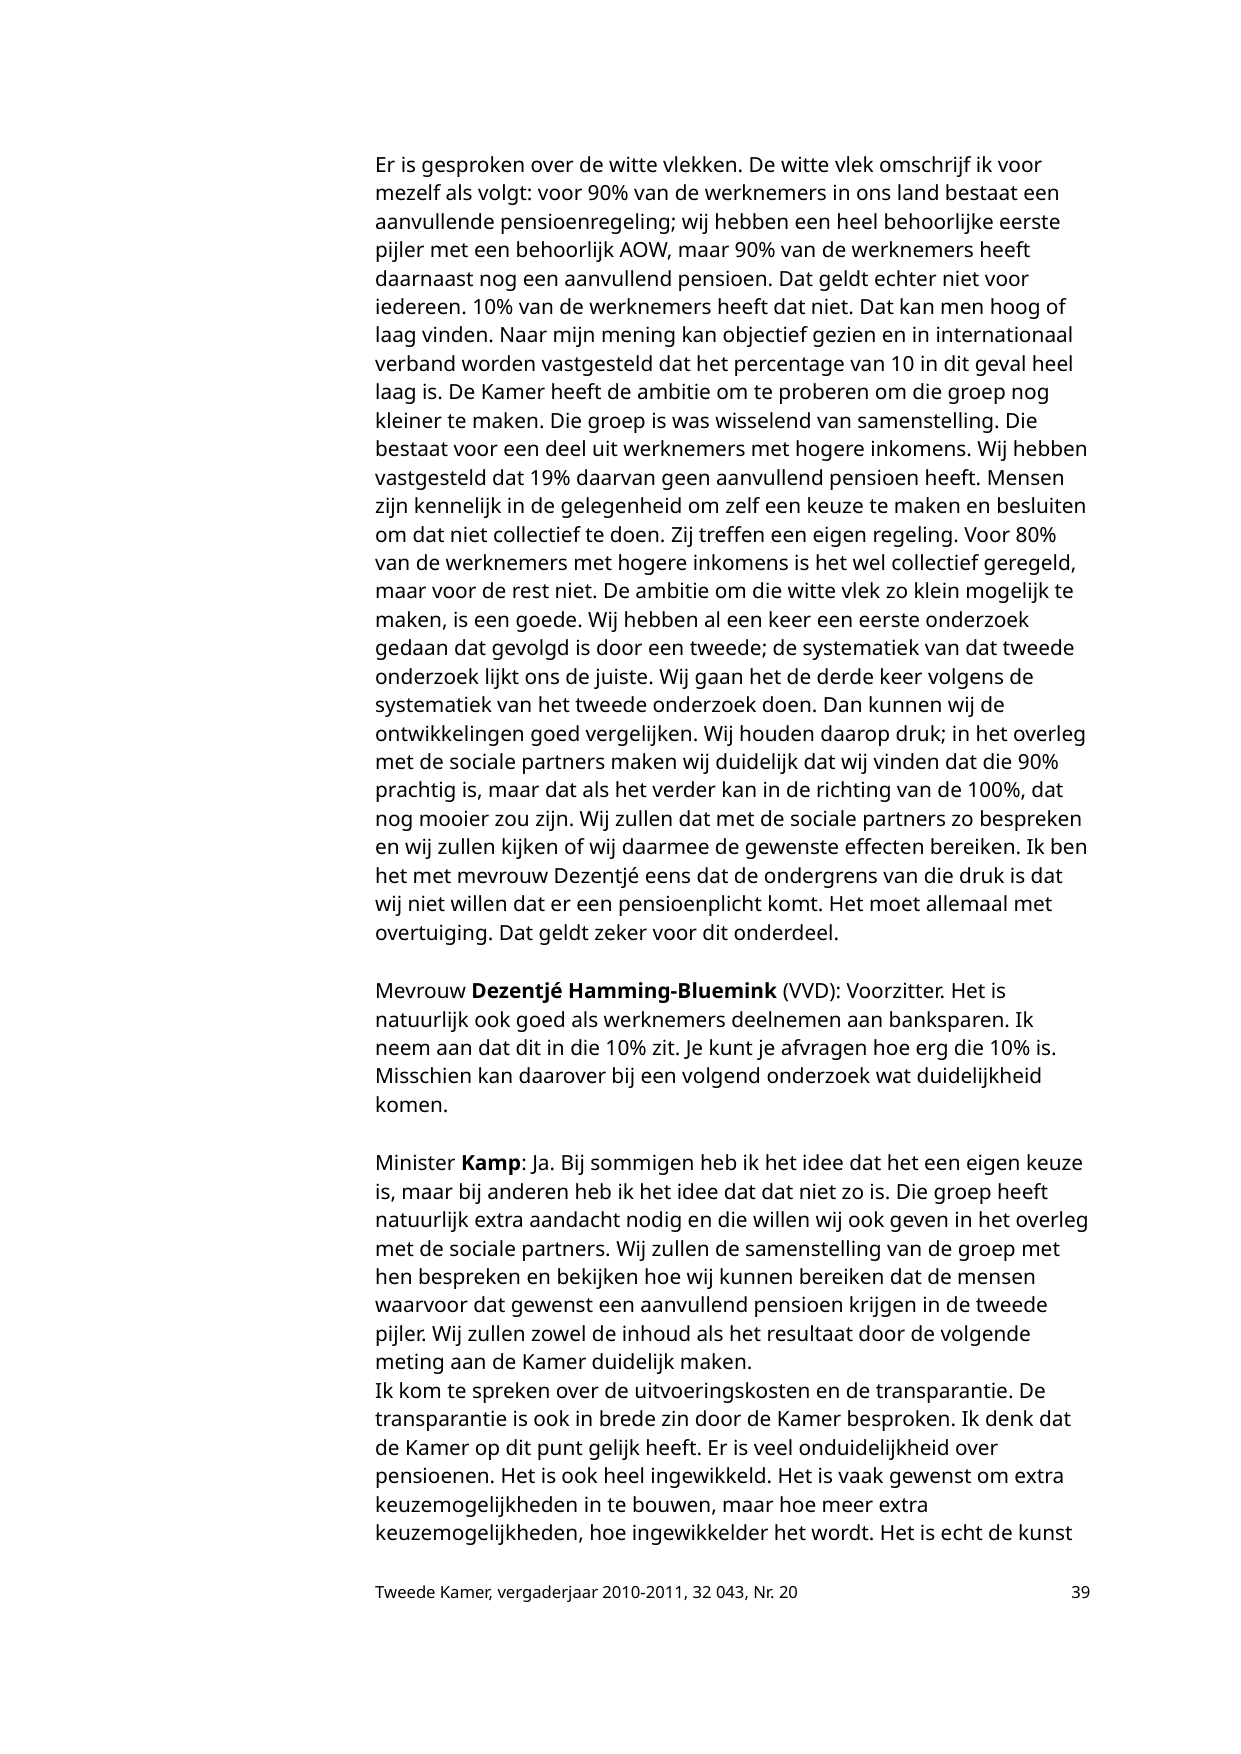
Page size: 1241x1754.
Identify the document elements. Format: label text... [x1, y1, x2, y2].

text Ik kom te spreken over de uitvoeringskosten en de transparantie. De transparantie is ook in brede zin door de Kamer besproken. Ik denk dat de Kamer op dit punt gelijk heeft. Er is veel onduidelijkheid over pensioenen. Het is ook heel ingewikkeld. Het is vaak gewenst om extra keuzemogelijkheden in te bouwen, maar hoe meer extra keuzemogelijkheden, hoe ingewikkelder het wordt. Het is echt de kunst [375, 1376, 1090, 1547]
text Mevrouw Dezentjé Hamming-Bluemink (VVD): Voorzitter. Het is natuurlijk ook goed als werknemers deelnemen aan banksparen. Ik neem aan dat dit in die 10% zit. Je kunt je afvragen hoe erg die 10% is. Misschien kan daarover bij een volgend onderzoek wat duidelijkheid komen. [375, 976, 1090, 1118]
text Er is gesproken over de witte vlekken. De witte vlek omschrijf ik voor mezelf als volgt: voor 90% van de werknemers in ons land bestaat een aanvullende pensioenregeling; wij hebben een heel behoorlijke eerste pijler met een behoorlijk AOW, maar 90% van de werknemers heeft daarnaast nog een aanvullend pensioen. Dat geldt echter niet voor iedereen. 10% van de werknemers heeft dat niet. Dat kan men hoog of laag vinden. Naar mijn mening kan objectief gezien en in internationaal verband worden vastgesteld dat het percentage van 10 in dit geval heel laag is. De Kamer heeft de ambitie om te proberen om die groep nog kleiner te maken. Die groep is was wisselend van samenstelling. Die bestaat voor een deel uit werknemers met hogere inkomens. Wij hebben vastgesteld dat 19% daarvan geen aanvullend pensioen heeft. Mensen zijn kennelijk in de gelegenheid om zelf een keuze te maken en besluiten om dat niet collectief te doen. Zij treffen een eigen regeling. Voor 80% van de werknemers met hogere inkomens is het wel collectief geregeld, maar voor de rest niet. De ambitie om die witte vlek zo klein mogelijk te maken, is een goede. Wij hebben al een keer een eerste onderzoek gedaan dat gevolgd is door een tweede; de systematiek van dat tweede onderzoek lijkt ons de juiste. Wij gaan het de derde keer volgens de systematiek van het tweede onderzoek doen. Dan kunnen wij de ontwikkelingen goed vergelijken. Wij houden daarop druk; in het overleg met de sociale partners maken wij duidelijk dat wij vinden dat die 90% prachtig is, maar dat als het verder kan in de richting van de 100%, dat nog mooier zou zijn. Wij zullen dat met de sociale partners zo bespreken en wij zullen kijken of wij daarmee de gewenste effecten bereiken. Ik ben het met mevrouw Dezentjé eens dat de ondergrens van die druk is dat wij niet willen dat er een pensioenplicht komt. Het moet allemaal met overtuiging. Dat geldt zeker voor dit onderdeel. [375, 150, 1090, 946]
text Minister Kamp: Ja. Bij sommigen heb ik het idee dat het een eigen keuze is, maar bij anderen heb ik het idee dat dat niet zo is. Die groep heeft natuurlijk extra aandacht nodig en die willen wij ook geven in het overleg met de sociale partners. Wij zullen de samenstelling van de groep met hen bespreken en bekijken hoe wij kunnen bereiken dat de mensen waarvoor dat gewenst een aanvullend pensioen krijgen in de tweede pijler. Wij zullen zowel de inhoud als het resultaat door de volgende meting aan de Kamer duidelijk maken. [375, 1148, 1090, 1376]
